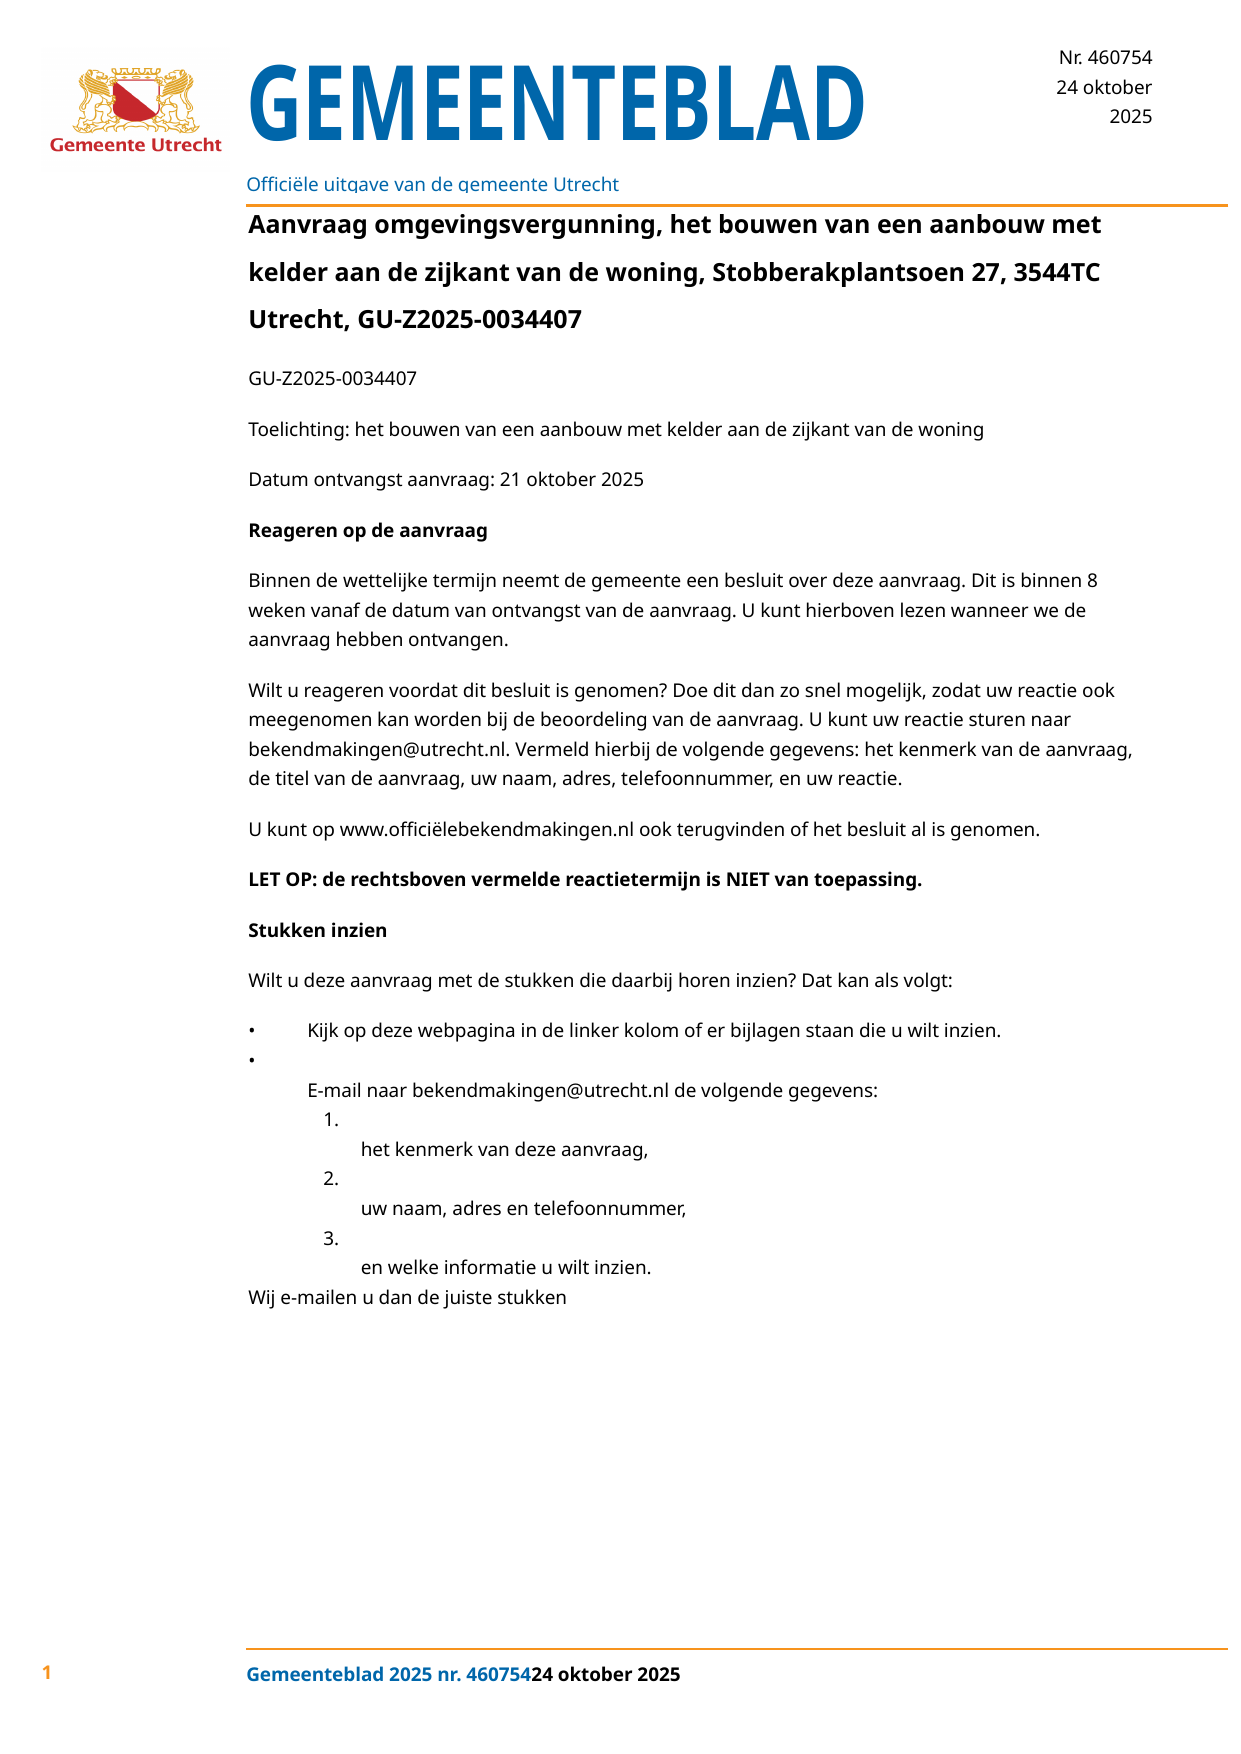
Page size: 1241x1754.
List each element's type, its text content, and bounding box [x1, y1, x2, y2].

text Datum ontvangst aanvraag: 21 oktober 2025 [248, 466, 1152, 492]
text Binnen de wettelijke termijn neemt de gemeente een besluit over deze aanvraag. Dit is binnen 8 weken vanaf de datum van ontvangst van de aanvraag. U kunt hierboven lezen wanneer we de aanvraag hebben ontvangen. [248, 567, 1152, 652]
picture [41, 47, 231, 172]
text Wilt u deze aanvraag met de stukken die daarbij horen inzien? Dat kan als volgt: [248, 967, 1152, 993]
list E-mail naar bekendmakingen@utrecht.nl de volgende gegevens: [248, 1077, 1152, 1102]
text Aanvraag omgevingsvergunning, het bouwen van een aanbouw met kelder aan de zijkant van de woning, Stobberakplantsoen 27, 3544TC Utrecht, GU-Z2025-0034407 [248, 207, 1152, 336]
list uw naam, adres en telefoonnummer, [323, 1195, 1152, 1221]
text Wij e-mailen u dan de juiste stukken [248, 1284, 1152, 1309]
text Reageren op de aanvraag [248, 517, 1152, 542]
text GU-Z2025-0034407 [248, 366, 1152, 391]
text Wilt u reageren voordat dit besluit is genomen? Doe dit dan zo snel mogelijk, zodat uw reactie ook meegenomen kan worden bij de beoordeling van de aanvraag. U kunt uw reactie sturen naar bekendmakingen@utrecht.nl. Vermeld hierbij de volgende gegevens: het kenmerk van de aanvraag, de titel van de aanvraag, uw naam, adres, telefoonnummer, en uw reactie. [248, 677, 1152, 791]
text Stukken inzien [248, 917, 1152, 942]
list het kenmerk van deze aanvraag, [323, 1136, 1152, 1162]
text Toelichting: het bouwen van een aanbouw met kelder aan de zijkant van de woning [248, 416, 1152, 442]
text LET OP: de rechtsboven vermelde reactietermijn is NIET van toepassing. [248, 866, 1152, 892]
list Kijk op deze webpagina in de linker kolom of er bijlagen staan die u wilt inzien. [248, 1018, 1152, 1043]
list en welke informatie u wilt inzien. [323, 1254, 1152, 1280]
text U kunt op www.officiëlebekendmakingen.nl ook terugvinden of het besluit al is genomen. [248, 816, 1152, 842]
